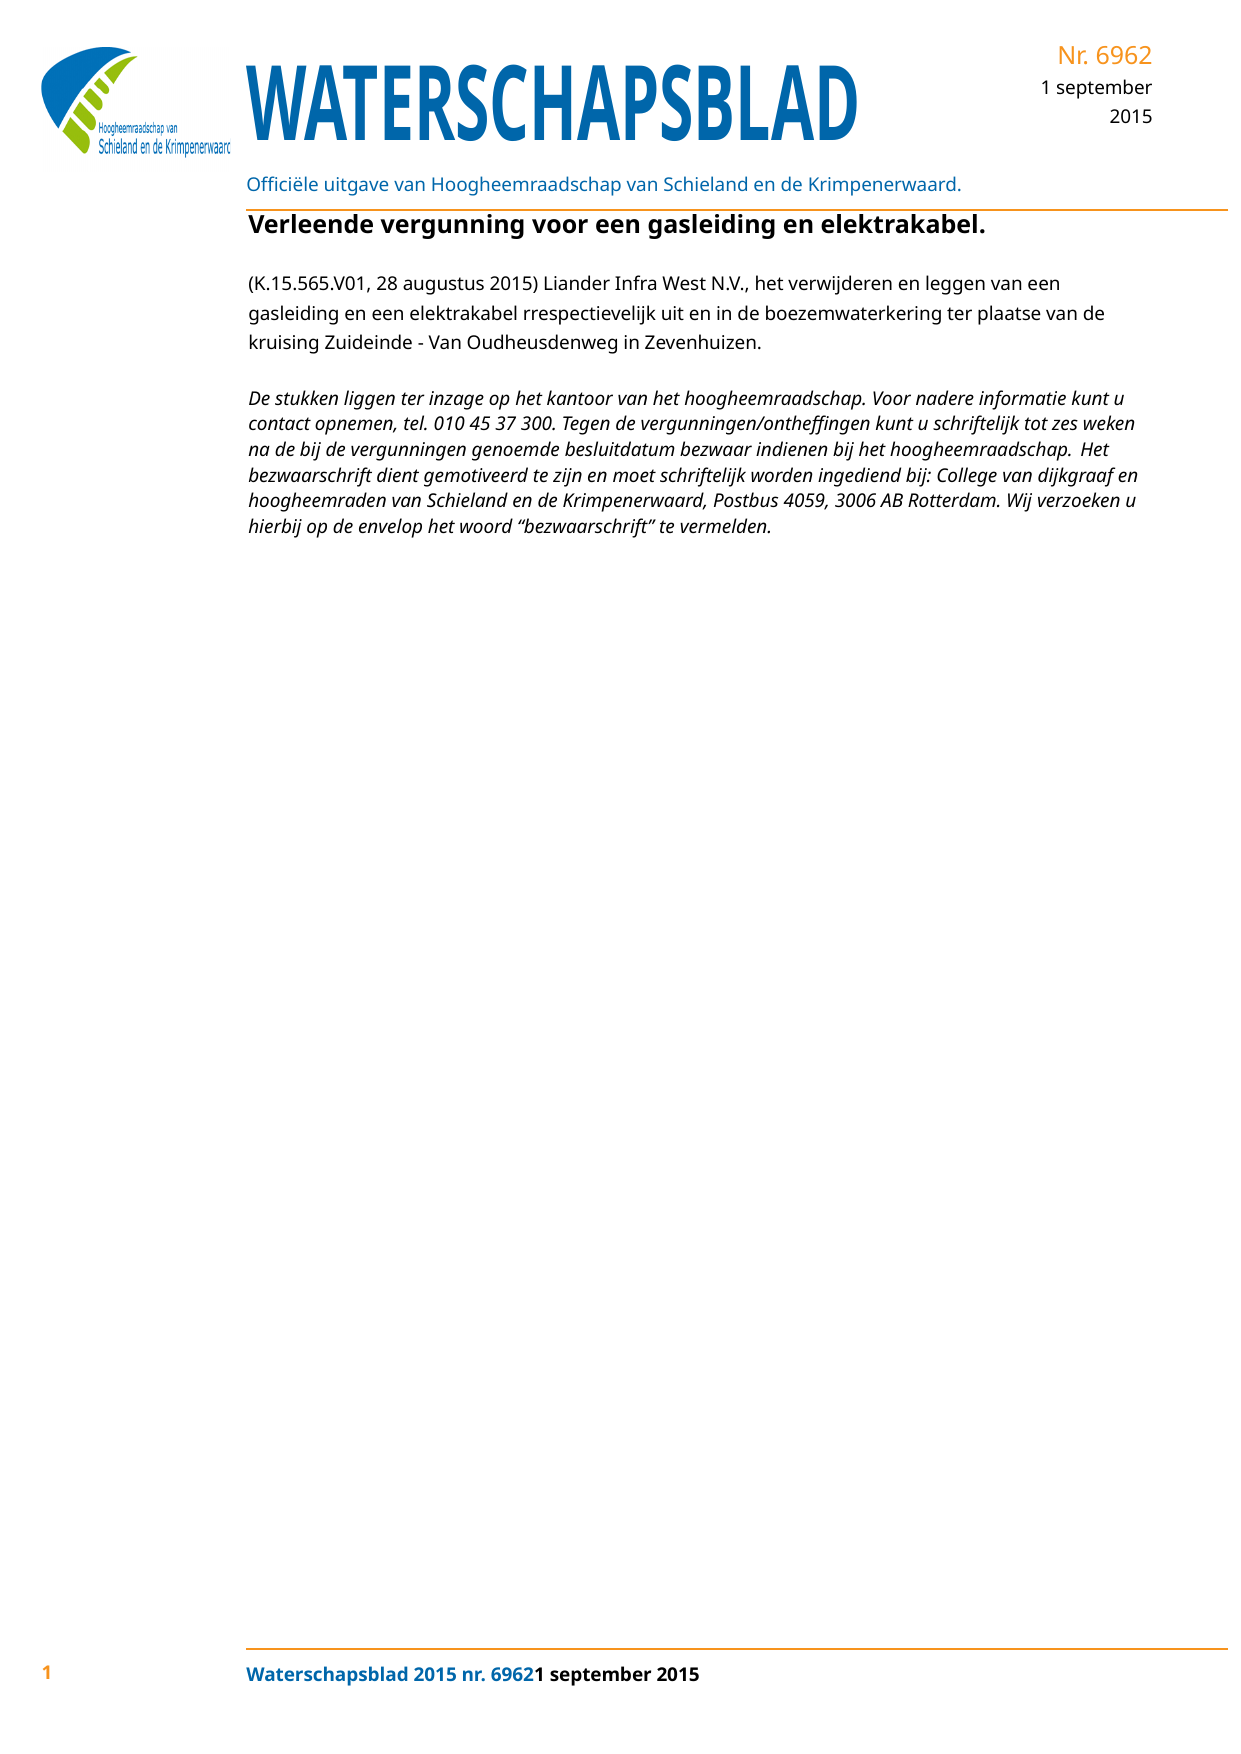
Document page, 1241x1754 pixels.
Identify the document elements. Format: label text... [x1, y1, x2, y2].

text Verleende vergunning voor een gasleiding en elektrakabel. [248, 211, 1152, 241]
picture [41, 47, 231, 172]
text De stukken liggen ter inzage op het kantoor van het hoogheemraadschap. Voor nadere informatie kunt u contact opnemen, tel. 010 45 37 300. Tegen de vergunningen/ontheffingen kunt u schriftelijk tot zes weken na de bij de vergunningen genoemde besluitdatum bezwaar indienen bij het hoogheemraadschap. Het bezwaarschrift dient gemotiveerd te zijn en moet schriftelijk worden ingediend bij: College van dijkgraaf en hoogheemraden van Schieland en de Krimpenerwaard, Postbus 4059, 3006 AB Rotterdam. Wij verzoeken u hierbij op de envelop het woord “bezwaarschrift” te vermelden. [248, 385, 1152, 539]
text (K.15.565.V01, 28 augustus 2015) Liander Infra West N.V., het verwijderen en leggen van een gasleiding en een elektrakabel rrespectievelijk uit en in de boezemwaterkering ter plaatse van de kruising Zuideinde - Van Oudheusdenweg in Zevenhuizen. [248, 270, 1152, 355]
